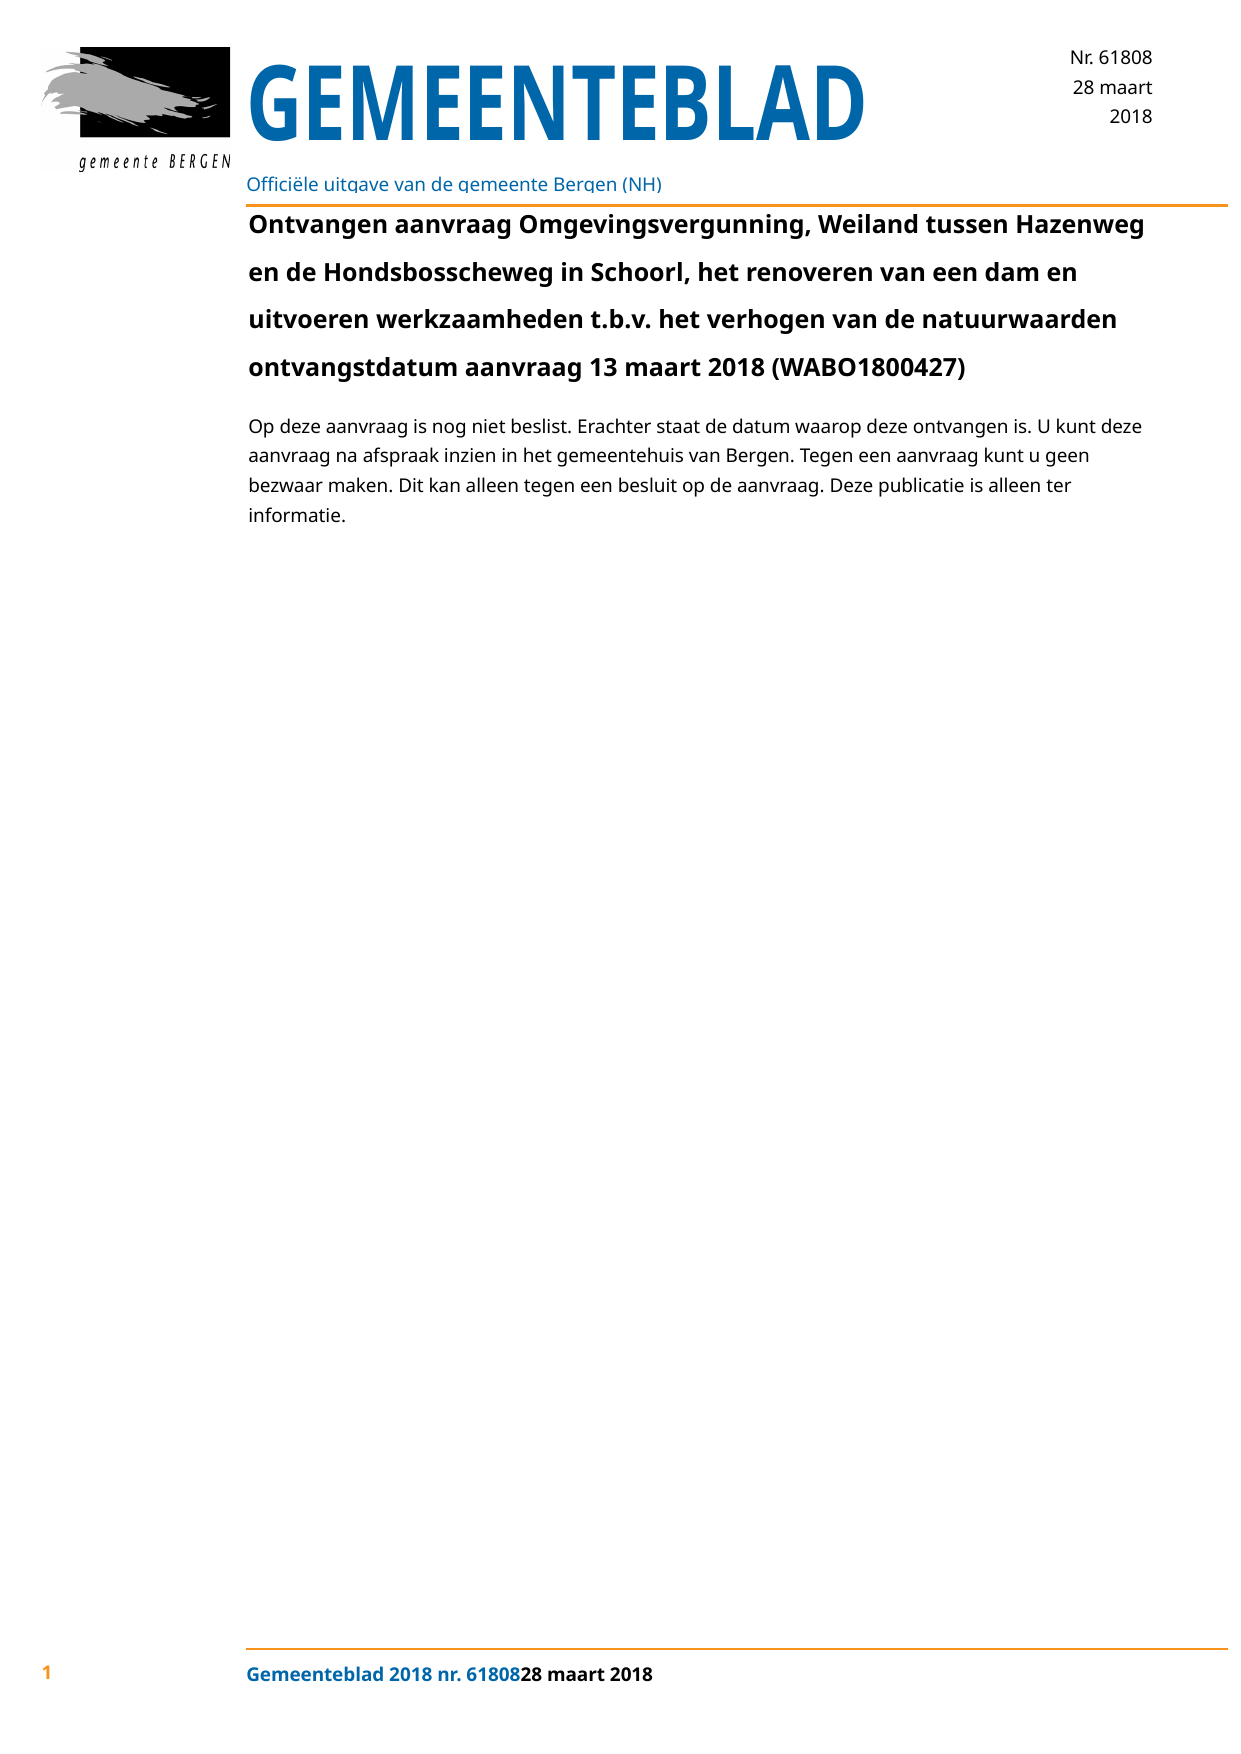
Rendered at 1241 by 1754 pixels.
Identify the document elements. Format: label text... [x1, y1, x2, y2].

text Ontvangen aanvraag Omgevingsvergunning, Weiland tussen Hazenweg en de Hondsbosscheweg in Schoorl, het renoveren van een dam en uitvoeren werkzaamheden t.b.v. het verhogen van de natuurwaarden ontvangstdatum aanvraag 13 maart 2018 (WABO1800427) [248, 207, 1152, 384]
picture [41, 47, 231, 172]
text Op deze aanvraag is nog niet beslist. Erachter staat de datum waarop deze ontvangen is. U kunt deze aanvraag na afspraak inzien in het gemeentehuis van Bergen. Tegen een aanvraag kunt u geen bezwaar maken. Dit kan alleen tegen een besluit op de aanvraag. Deze publicatie is alleen ter informatie. [248, 413, 1152, 528]
